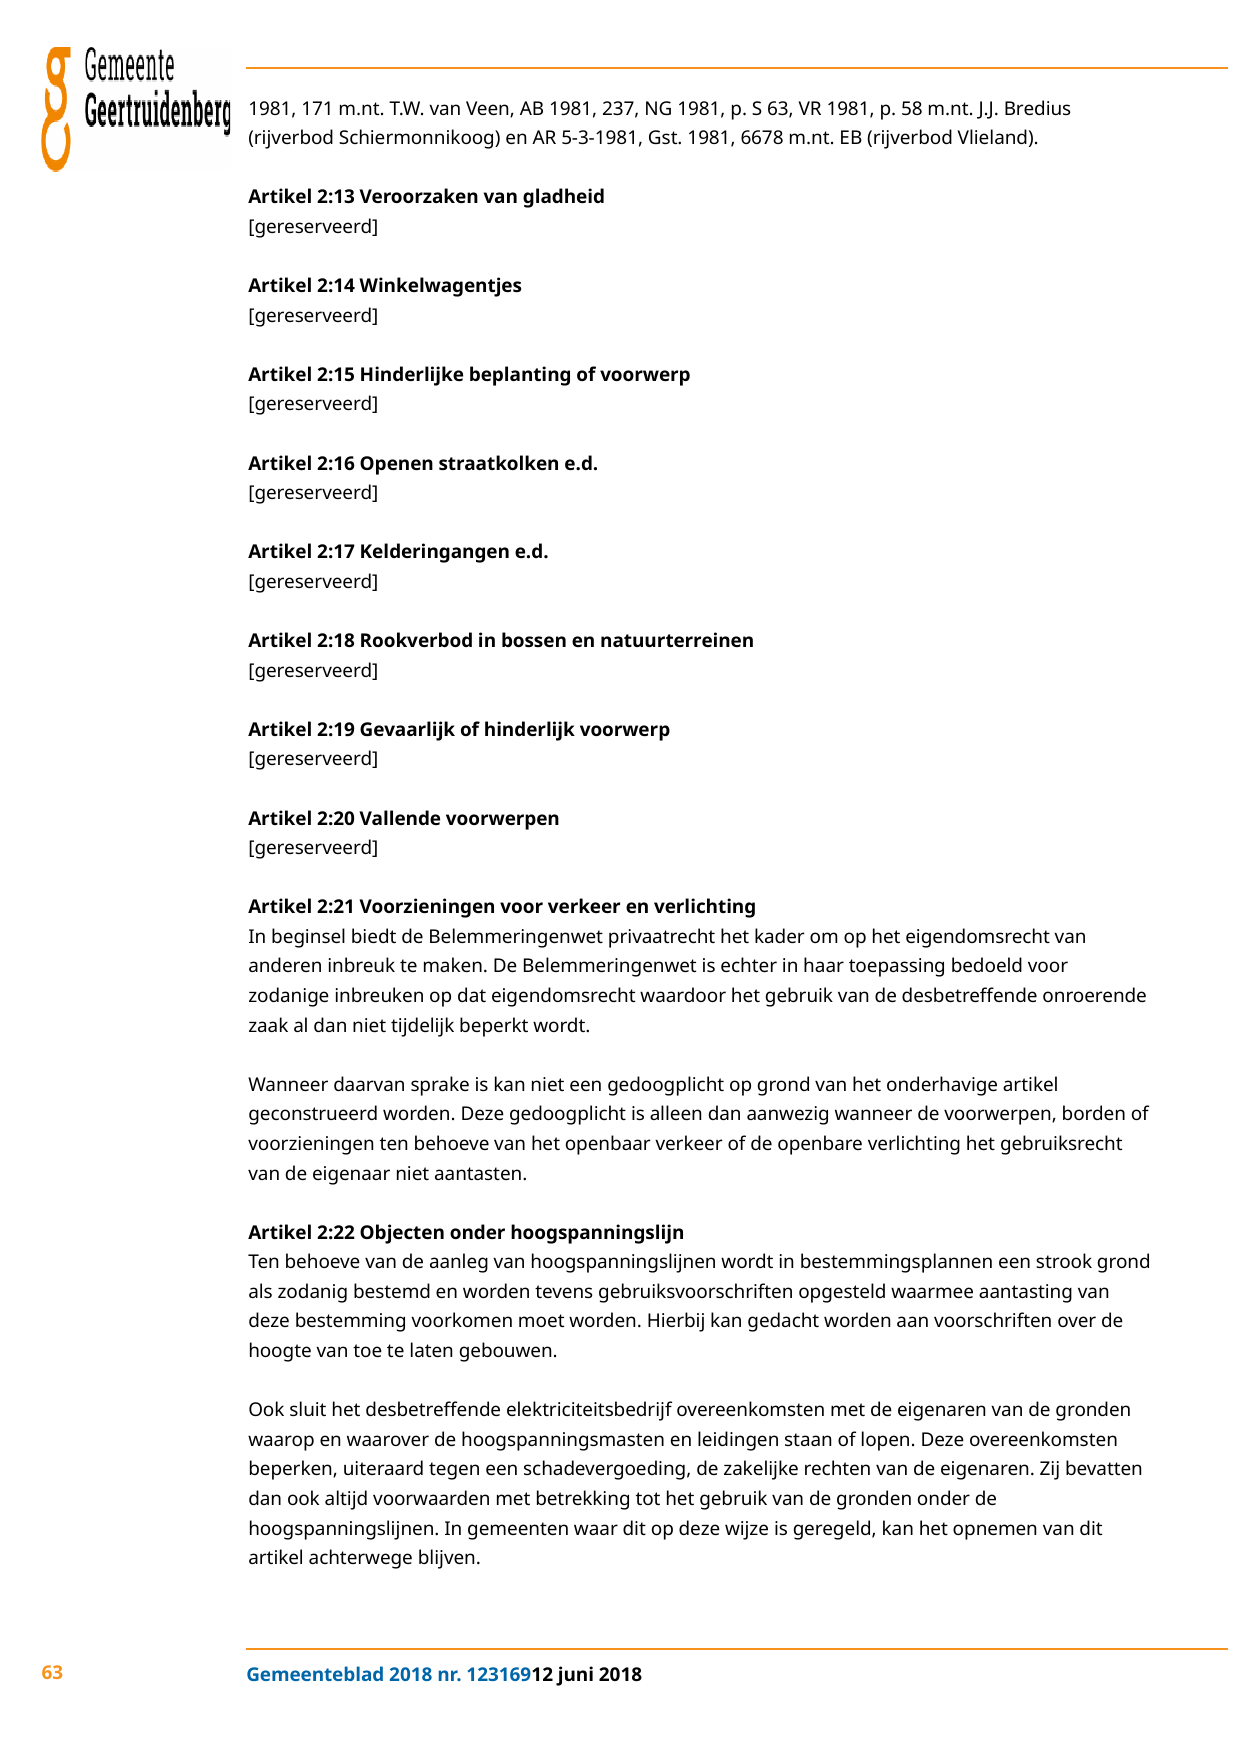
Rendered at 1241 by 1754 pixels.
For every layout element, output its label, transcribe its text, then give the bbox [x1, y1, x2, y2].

picture [41, 47, 231, 172]
text In beginsel biedt de Belemmeringenwet privaatrecht het kader om op het eigendomsrecht van anderen inbreuk te maken. De Belemmeringenwet is echter in haar toepassing bedoeld voor zodanige inbreuken op dat eigendomsrecht waardoor het gebruik van de desbetreffende onroerende zaak al dan niet tijdelijk beperkt wordt. [248, 923, 1152, 1038]
text 1981, 171 m.nt. T.W. van Veen, AB 1981, 237, NG 1981, p. S 63, VR 1981, p. 58 m.nt. J.J. Bredius (rijverbod Schiermonnikoog) en AR 5-3-1981, Gst. 1981, 6678 m.nt. EB (rijverbod Vlieland). [248, 95, 1152, 150]
text [gereserveerd] [248, 834, 1152, 860]
text [gereserveerd] [248, 302, 1152, 328]
text Artikel 2:14 Winkelwagentjes [248, 272, 1152, 298]
text [gereserveerd] [248, 479, 1152, 505]
text [gereserveerd] [248, 568, 1152, 594]
text [gereserveerd] [248, 657, 1152, 683]
text Artikel 2:19 Gevaarlijk of hinderlijk voorwerp [248, 716, 1152, 742]
text [gereserveerd] [248, 391, 1152, 416]
text Ten behoeve van de aanleg van hoogspanningslijnen wordt in bestemmingsplannen een strook grond als zodanig bestemd en worden tevens gebruiksvoorschriften opgesteld waarmee aantasting van deze bestemming voorkomen moet worden. Hierbij kan gedacht worden aan voorschriften over de hoogte van toe te laten gebouwen. [248, 1248, 1152, 1363]
text Artikel 2:13 Veroorzaken van gladheid [248, 183, 1152, 209]
text [gereserveerd] [248, 213, 1152, 239]
text Artikel 2:21 Voorzieningen voor verkeer en verlichting [248, 893, 1152, 919]
text [gereserveerd] [248, 746, 1152, 771]
text Artikel 2:18 Rookverbod in bossen en natuurterreinen [248, 627, 1152, 653]
text Wanneer daarvan sprake is kan niet een gedoogplicht op grond van het onderhavige artikel geconstrueerd worden. Deze gedoogplicht is alleen dan aanwezig wanneer de voorwerpen, borden of voorzieningen ten behoeve van het openbaar verkeer of de openbare verlichting het gebruiksrecht van de eigenaar niet aantasten. [248, 1071, 1152, 1186]
text Artikel 2:20 Vallende voorwerpen [248, 805, 1152, 831]
text Ook sluit het desbetreffende elektriciteitsbedrijf overeenkomsten met de eigenaren van de gronden waarop en waarover de hoogspanningsmasten en leidingen staan of lopen. Deze overeenkomsten beperken, uiteraard tegen een schadevergoeding, de zakelijke rechten van de eigenaren. Zij bevatten dan ook altijd voorwaarden met betrekking tot het gebruik van de gronden onder de hoogspanningslijnen. In gemeenten waar dit op deze wijze is geregeld, kan het opnemen van dit artikel achterwege blijven. [248, 1396, 1152, 1570]
text Artikel 2:22 Objecten onder hoogspanningslijn [248, 1219, 1152, 1245]
text Artikel 2:17 Kelderingangen e.d. [248, 538, 1152, 564]
text Artikel 2:15 Hinderlijke beplanting of voorwerp [248, 361, 1152, 387]
text Artikel 2:16 Openen straatkolken e.d. [248, 450, 1152, 476]
